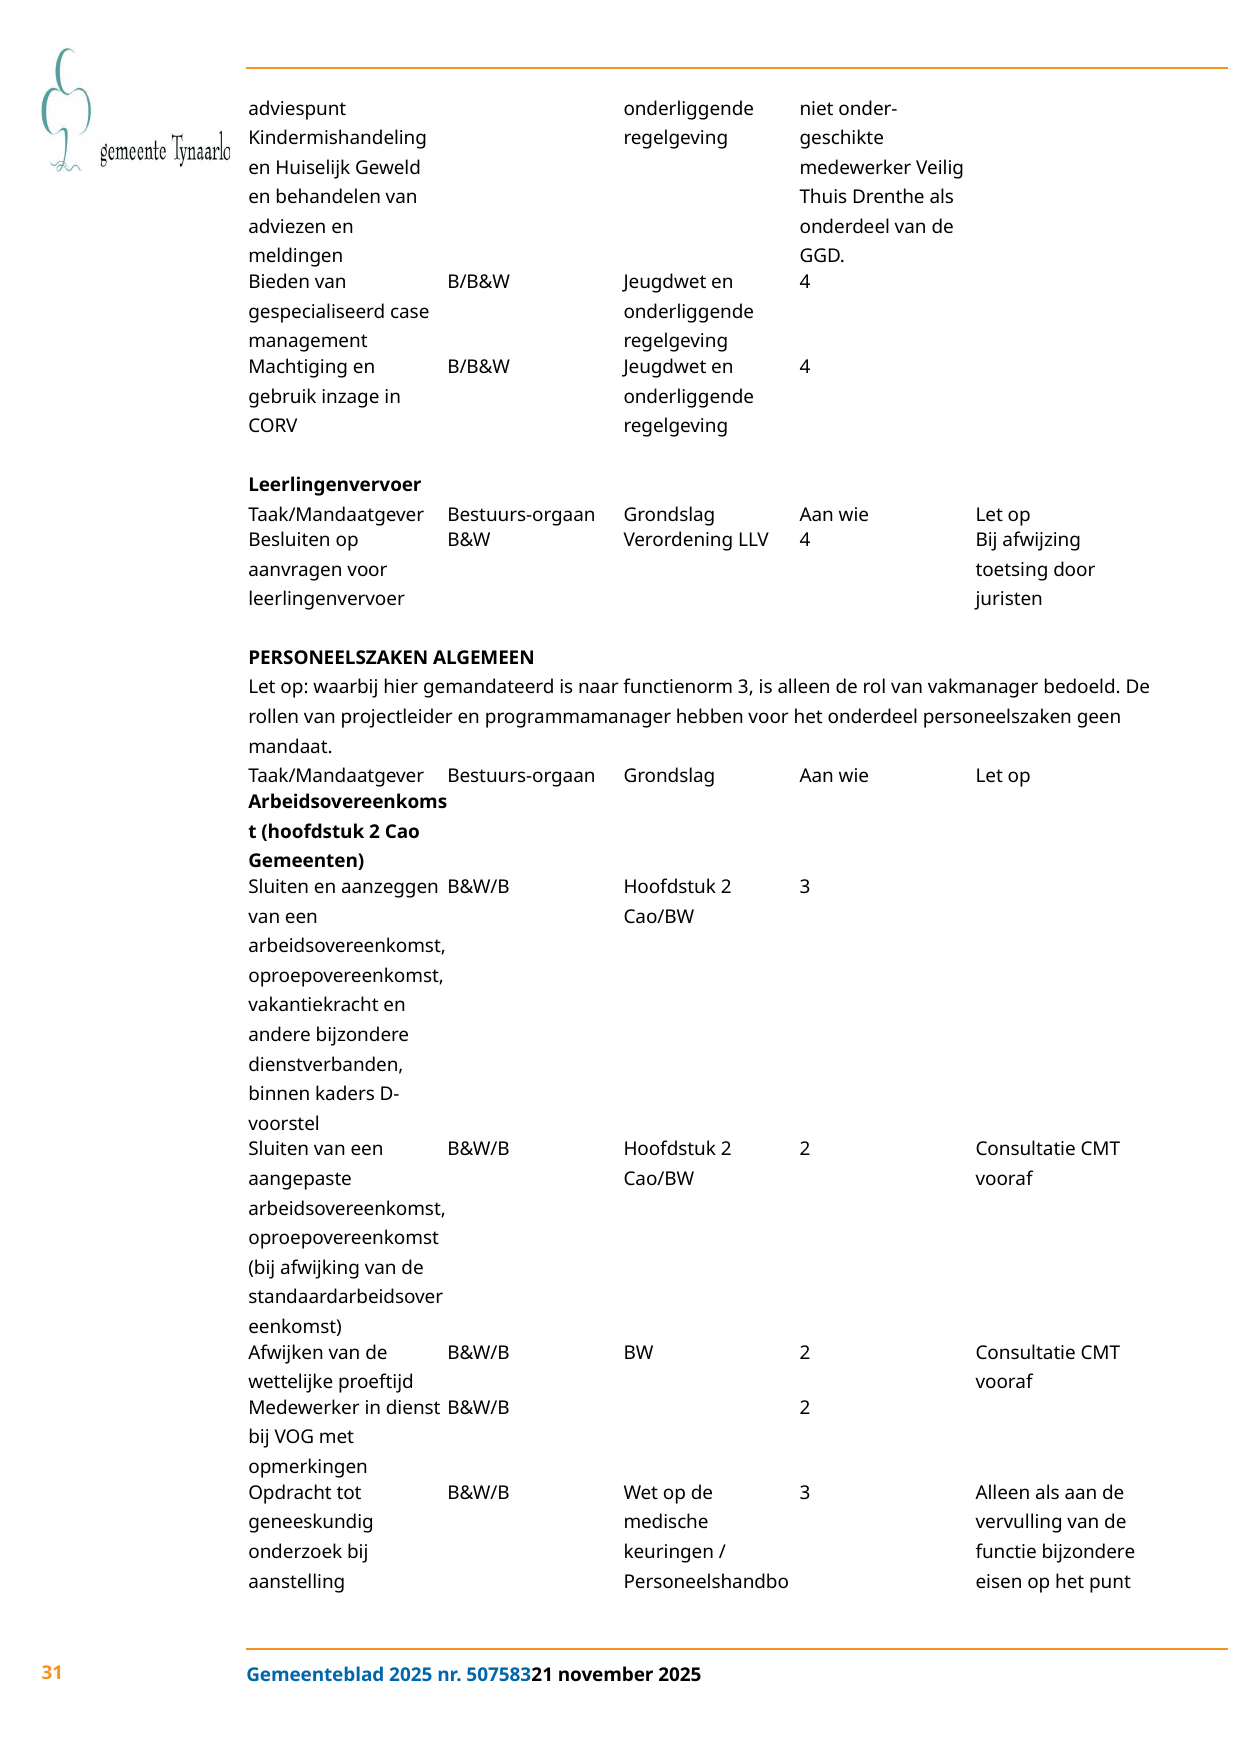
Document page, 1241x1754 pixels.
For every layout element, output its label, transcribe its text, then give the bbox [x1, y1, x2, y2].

table_cell [447, 788, 623, 873]
table_cell [623, 1394, 799, 1479]
table_cell B&W/B [447, 1394, 623, 1479]
table_cell Jeugdwet en onderliggende regelgeving [623, 353, 799, 438]
table_cell Medewerker in dienst bij VOG met opmerkingen [248, 1394, 447, 1479]
table_cell B&W [447, 526, 623, 611]
table_cell Besluiten op aanvragen voor leerlingenvervoer [248, 526, 447, 611]
table_cell B&W/B [447, 1136, 623, 1339]
text Let op: waarbij hier gemandateerd is naar functienorm 3, is alleen de rol van vakmanager bedoeld. De rollen van projectleider en programmamanager hebben voor het onderdeel personeelszaken geen mandaat. [248, 674, 1152, 759]
table_header Grondslag [623, 501, 799, 526]
table_cell [447, 95, 623, 268]
table_cell Hoofdstuk 2 Cao/BW [623, 1136, 799, 1339]
table_header Grondslag [623, 763, 799, 788]
table_cell adviespunt Kindermishandeling en Huiselijk Geweld en behandelen van adviezen en meldingen [248, 95, 447, 268]
table_cell Consultatie CMT vooraf [975, 1136, 1152, 1339]
table_cell Wet op de medische keuringen / Personeelshandbo [623, 1479, 799, 1593]
table_cell Verordening LLV [623, 526, 799, 611]
table_cell Jeugdwet en onderliggende regelgeving [623, 269, 799, 353]
table_cell B&W/B [447, 1339, 623, 1394]
table_cell [975, 873, 1152, 1136]
table_cell B/B&W [447, 269, 623, 353]
text Leerlingenvervoer [248, 471, 1152, 497]
table_cell 4 [799, 353, 975, 438]
table_cell Sluiten van een aangepaste arbeidsovereenkomst, oproepovereenkomst (bij afwijking van de standaardarbeidsovereenkomst) [248, 1136, 447, 1339]
table_cell [623, 788, 799, 873]
table_cell [975, 269, 1152, 353]
table_cell [975, 788, 1152, 873]
picture [41, 47, 231, 172]
table_cell Afwijken van de wettelijke proeftijd [248, 1339, 447, 1394]
table_cell 2 [799, 1394, 975, 1479]
table_cell 4 [799, 269, 975, 353]
table_cell Bieden van gespecialiseerd case management [248, 269, 447, 353]
table_cell BW [623, 1339, 799, 1394]
table_cell [975, 1394, 1152, 1479]
table_cell 2 [799, 1339, 975, 1394]
table_cell 2 [799, 1136, 975, 1339]
table_header Taak/Mandaatgever [248, 501, 447, 526]
table_cell Bij afwijzing toetsing door juristen [975, 526, 1152, 611]
table_cell Consultatie CMT vooraf [975, 1339, 1152, 1394]
table_header Let op [975, 501, 1152, 526]
table_cell Alleen als aan de vervulling van de functie bijzondere eisen op het punt [975, 1479, 1152, 1593]
table_cell [799, 788, 975, 873]
table_cell Hoofdstuk 2 Cao/BW [623, 873, 799, 1136]
table_cell 3 [799, 873, 975, 1136]
table_cell B&W/B [447, 1479, 623, 1593]
table_cell [975, 95, 1152, 268]
table_header Taak/Mandaatgever [248, 763, 447, 788]
text PERSONEELSZAKEN ALGEMEEN [248, 644, 1152, 670]
table_header Aan wie [799, 763, 975, 788]
table_cell B/B&W [447, 353, 623, 438]
table_cell niet onder-geschikte medewerker Veilig Thuis Drenthe als onderdeel van de GGD. [799, 95, 975, 268]
table_cell 3 [799, 1479, 975, 1593]
table_cell B&W/B [447, 873, 623, 1136]
table_cell onderliggende regelgeving [623, 95, 799, 268]
table_cell Opdracht tot geneeskundig onderzoek bij aanstelling [248, 1479, 447, 1593]
table_cell [975, 353, 1152, 438]
table_header Bestuurs-orgaan [447, 763, 623, 788]
table_header Bestuurs-orgaan [447, 501, 623, 526]
table_cell 4 [799, 526, 975, 611]
table_header Aan wie [799, 501, 975, 526]
table_cell Arbeidsovereenkomst (hoofdstuk 2 Cao Gemeenten) [248, 788, 447, 873]
table_cell Machtiging en gebruik inzage in CORV [248, 353, 447, 438]
table_header Let op [975, 763, 1152, 788]
table_cell Sluiten en aanzeggen van een arbeidsovereenkomst, oproepovereenkomst, vakantiekracht en andere bijzondere dienstverbanden, binnen kaders D-voorstel [248, 873, 447, 1136]
